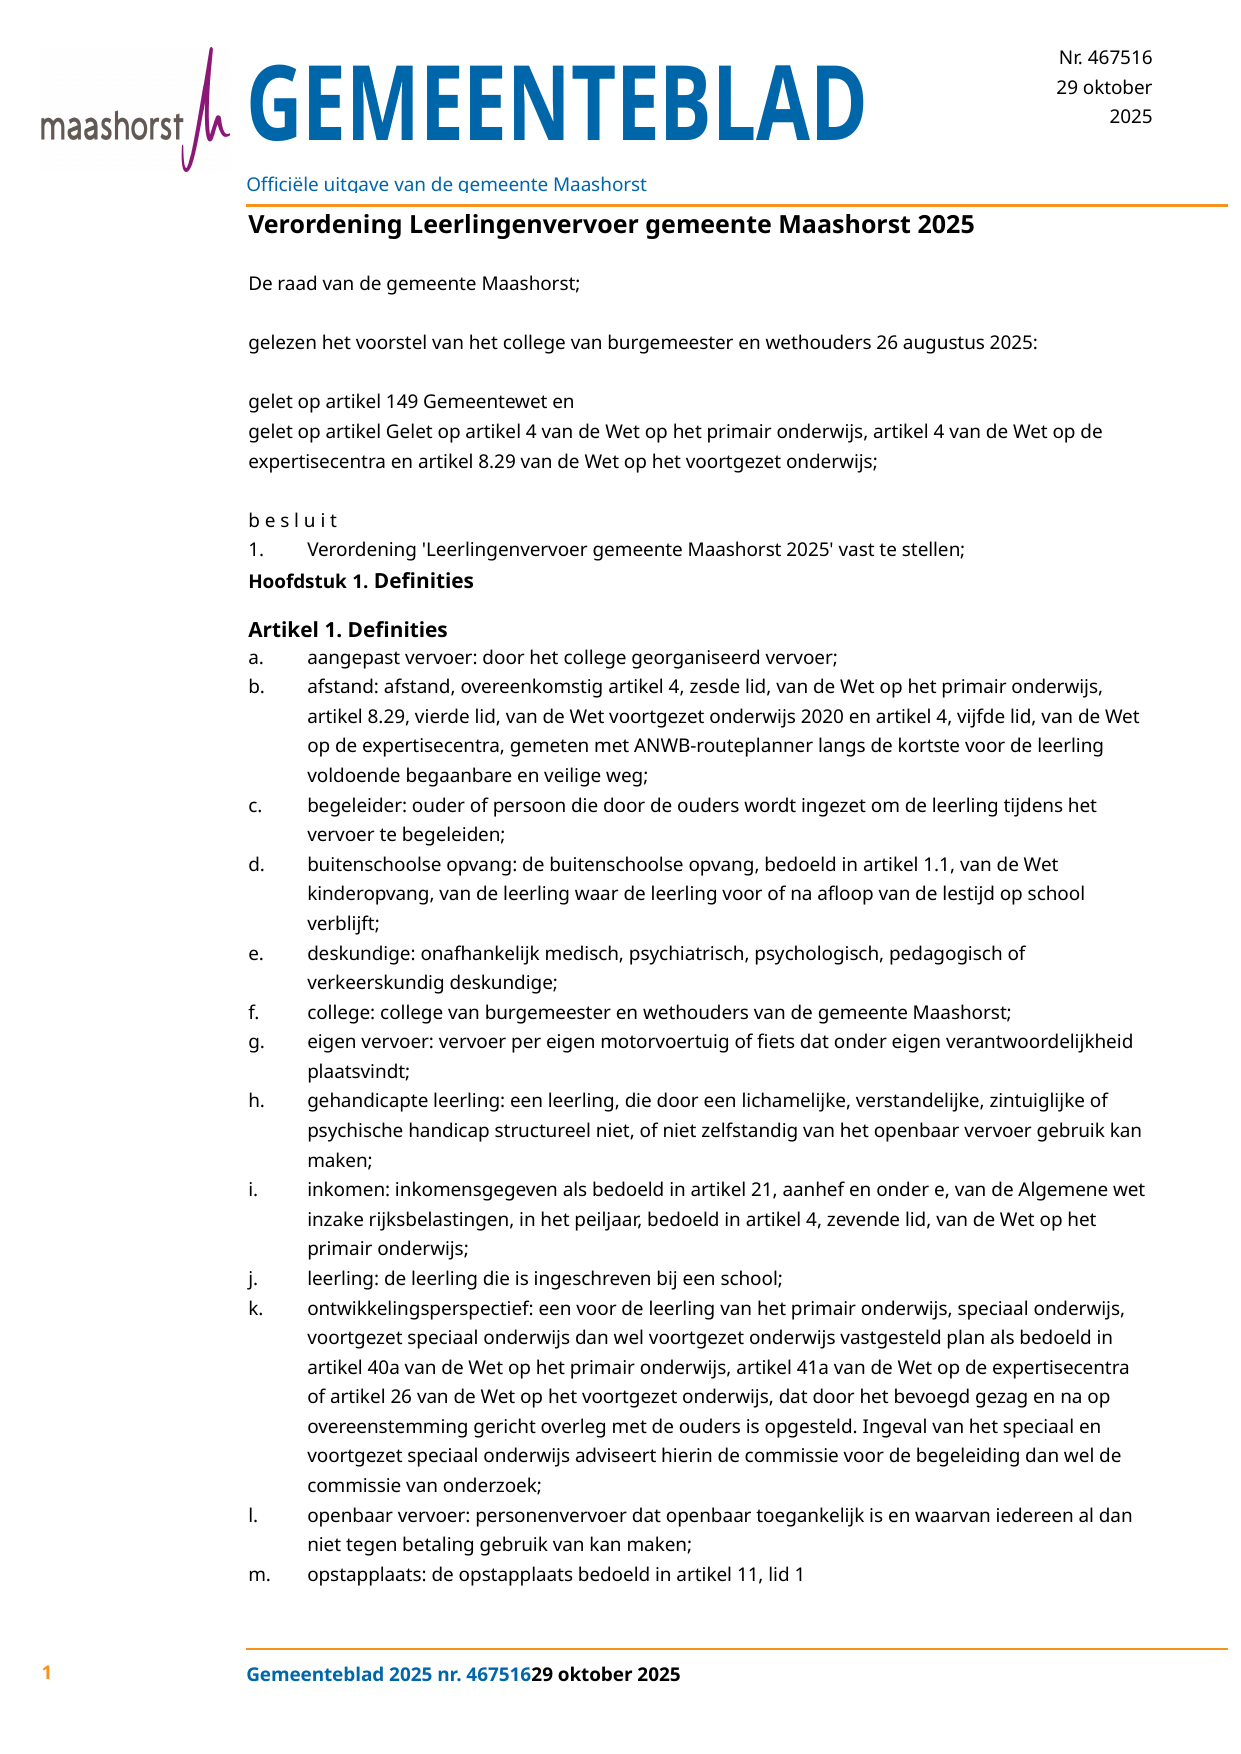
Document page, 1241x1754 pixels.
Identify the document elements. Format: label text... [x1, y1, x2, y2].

list inkomen: inkomensgegeven als bedoeld in artikel 21, aanhef en onder e, van de Algemene wet inzake rijksbelastingen, in het peiljaar, bedoeld in artikel 4, zevende lid, van de Wet op het primair onderwijs; [248, 1176, 1152, 1261]
text De raad van de gemeente Maashorst; [248, 270, 1152, 296]
list openbaar vervoer: personenvervoer dat openbaar toegankelijk is en waarvan iedereen al dan niet tegen betaling gebruik van kan maken; [248, 1502, 1152, 1557]
list buitenschoolse opvang: de buitenschoolse opvang, bedoeld in artikel 1.1, van de Wet kinderopvang, van de leerling waar de leerling voor of na afloop van de lestijd op school verblijft; [248, 851, 1152, 936]
list leerling: de leerling die is ingeschreven bij een school; [248, 1265, 1152, 1291]
list Verordening 'Leerlingenvervoer gemeente Maashorst 2025' vast te stellen; [248, 537, 1152, 562]
list eigen vervoer: vervoer per eigen motorvoertuig of fiets dat onder eigen verantwoordelijkheid plaatsvindt; [248, 1028, 1152, 1084]
list college: college van burgemeester en wethouders van de gemeente Maashorst; [248, 999, 1152, 1024]
list ontwikkelingsperspectief: een voor de leerling van het primair onderwijs, speciaal onderwijs, voortgezet speciaal onderwijs dan wel voortgezet onderwijs vastgesteld plan als bedoeld in artikel 40a van de Wet op het primair onderwijs, artikel 41a van de Wet op de expertisecentra of artikel 26 van de Wet op het voortgezet onderwijs, dat door het bevoegd gezag en na op overeenstemming gericht overleg met de ouders is opgesteld. Ingeval van het speciaal en voortgezet speciaal onderwijs adviseert hierin de commissie voor de begeleiding dan wel de commissie van onderzoek; [248, 1295, 1152, 1498]
text gelet op artikel Gelet op artikel 4 van de Wet op het primair onderwijs, artikel 4 van de Wet op de expertisecentra en artikel 8.29 van de Wet op het voortgezet onderwijs; [248, 418, 1152, 473]
list deskundige: onafhankelijk medisch, psychiatrisch, psychologisch, pedagogisch of verkeerskundig deskundige; [248, 940, 1152, 995]
text Verordening Leerlingenvervoer gemeente Maashorst 2025 [248, 207, 1152, 241]
text Artikel 1. Definities [248, 615, 1152, 644]
picture [41, 47, 231, 172]
list aangepast vervoer: door het college georganiseerd vervoer; [248, 644, 1152, 669]
list afstand: afstand, overeenkomstig artikel 4, zesde lid, van de Wet op het primair onderwijs, artikel 8.29, vierde lid, van de Wet voortgezet onderwijs 2020 en artikel 4, vijfde lid, van de Wet op de expertisecentra, gemeten met ANWB-routeplanner langs de kortste voor de leerling voldoende begaanbare en veilige weg; [248, 673, 1152, 788]
text b e s l u i t [248, 507, 1152, 533]
text gelet op artikel 149 Gemeentewet en [248, 389, 1152, 414]
list gehandicapte leerling: een leerling, die door een lichamelijke, verstandelijke, zintuiglijke of psychische handicap structureel niet, of niet zelfstandig van het openbaar vervoer gebruik kan maken; [248, 1088, 1152, 1172]
list begeleider: ouder of persoon die door de ouders wordt ingezet om de leerling tijdens het vervoer te begeleiden; [248, 792, 1152, 847]
text gelezen het voorstel van het college van burgemeester en wethouders 26 augustus 2025: [248, 329, 1152, 355]
text Hoofdstuk 1. Definities [248, 566, 1152, 594]
list opstapplaats: de opstapplaats bedoeld in artikel 11, lid 1 [248, 1561, 1152, 1587]
